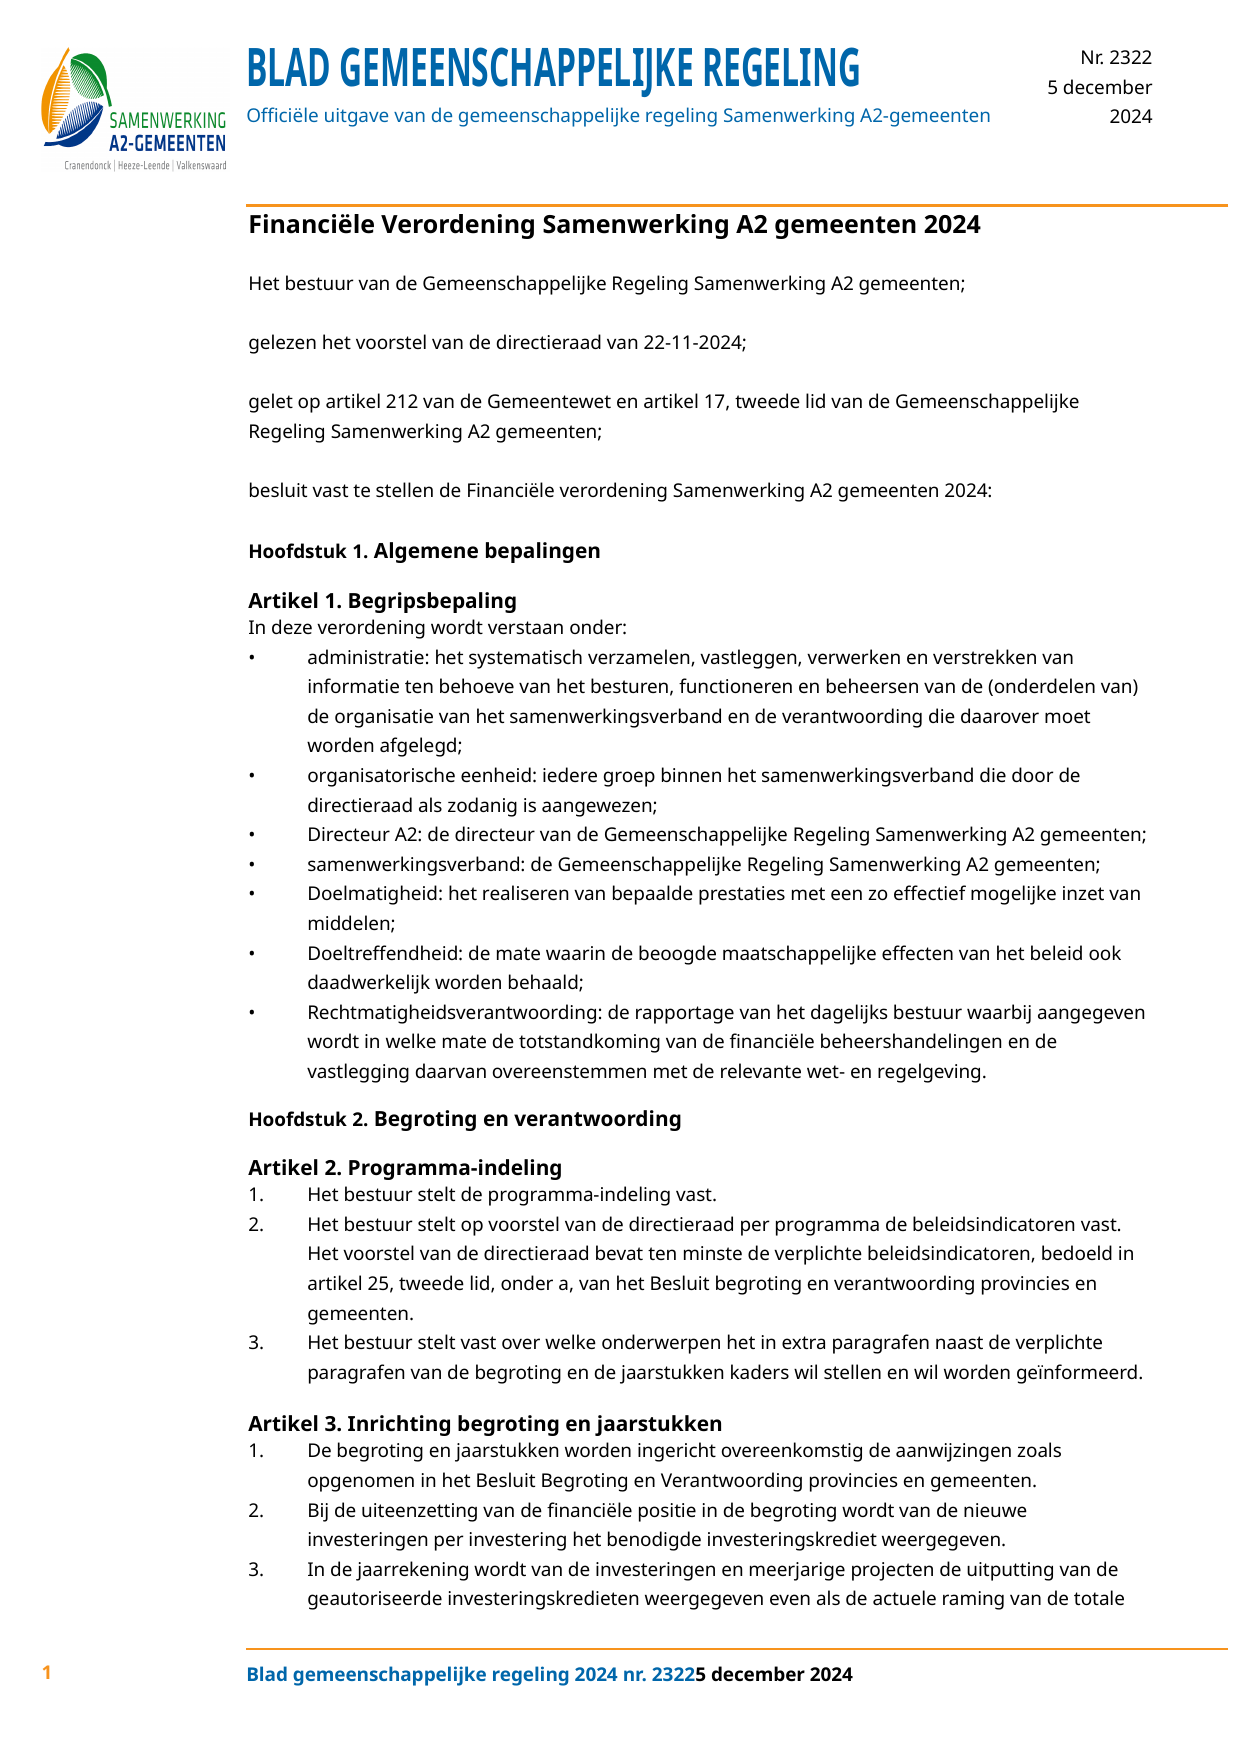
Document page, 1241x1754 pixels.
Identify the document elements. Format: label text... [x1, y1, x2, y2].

text Artikel 3. Inrichting begroting en jaarstukken [248, 1409, 1152, 1438]
text Artikel 2. Programma-indeling [248, 1153, 1152, 1181]
list Directeur A2: de directeur van de Gemeenschappelijke Regeling Samenwerking A2 gemeenten; [248, 821, 1152, 847]
list De begroting en jaarstukken worden ingericht overeenkomstig de aanwijzingen zoals opgenomen in het Besluit Begroting en Verantwoording provincies en gemeenten. [248, 1438, 1152, 1493]
list samenwerkingsverband: de Gemeenschappelijke Regeling Samenwerking A2 gemeenten; [248, 851, 1152, 877]
list Bij de uiteenzetting van de financiële positie in de begroting wordt van de nieuwe investeringen per investering het benodigde investeringskrediet weergegeven. [248, 1497, 1152, 1552]
text gelezen het voorstel van de directieraad van 22-11-2024; [248, 329, 1152, 355]
text besluit vast te stellen de Financiële verordening Samenwerking A2 gemeenten 2024: [248, 477, 1152, 503]
picture [41, 47, 231, 172]
list Het bestuur stelt de programma-indeling vast. [248, 1181, 1152, 1207]
text gelet op artikel 212 van de Gemeentewet en artikel 17, tweede lid van de Gemeenschappelijke Regeling Samenwerking A2 gemeenten; [248, 389, 1152, 444]
text In deze verordening wordt verstaan onder: [248, 614, 1152, 640]
list Doeltreffendheid: de mate waarin de beoogde maatschappelijke effecten van het beleid ook daadwerkelijk worden behaald; [248, 940, 1152, 995]
text Hoofdstuk 1. Algemene bepalingen [248, 537, 1152, 565]
list Doelmatigheid: het realiseren van bepaalde prestaties met een zo effectief mogelijke inzet van middelen; [248, 881, 1152, 936]
text Het bestuur van de Gemeenschappelijke Regeling Samenwerking A2 gemeenten; [248, 270, 1152, 296]
list In de jaarrekening wordt van de investeringen en meerjarige projecten de uitputting van de geautoriseerde investeringskredieten weergegeven even als de actuele raming van de totale [248, 1556, 1152, 1611]
list administratie: het systematisch verzamelen, vastleggen, verwerken en verstrekken van informatie ten behoeve van het besturen, functioneren en beheersen van de (onderdelen van) de organisatie van het samenwerkingsverband en de verantwoording die daarover moet worden afgelegd; [248, 644, 1152, 758]
list Rechtmatigheidsverantwoording: de rapportage van het dagelijks bestuur waarbij aangegeven wordt in welke mate de totstandkoming van de financiële beheershandelingen en de vastlegging daarvan overeenstemmen met de relevante wet- en regelgeving. [248, 999, 1152, 1084]
text Hoofdstuk 2. Begroting en verantwoording [248, 1104, 1152, 1132]
text Artikel 1. Begripsbepaling [248, 586, 1152, 614]
text Financiële Verordening Samenwerking A2 gemeenten 2024 [248, 207, 1152, 241]
list Het bestuur stelt op voorstel van de directieraad per programma de beleidsindicatoren vast. Het voorstel van de directieraad bevat ten minste de verplichte beleidsindicatoren, bedoeld in artikel 25, tweede lid, onder a, van het Besluit begroting en verantwoording provincies en gemeenten. [248, 1211, 1152, 1325]
list organisatorische eenheid: iedere groep binnen het samenwerkingsverband die door de directieraad als zodanig is aangewezen; [248, 762, 1152, 817]
list Het bestuur stelt vast over welke onderwerpen het in extra paragrafen naast de verplichte paragrafen van de begroting en de jaarstukken kaders wil stellen en wil worden geïnformeerd. [248, 1329, 1152, 1384]
